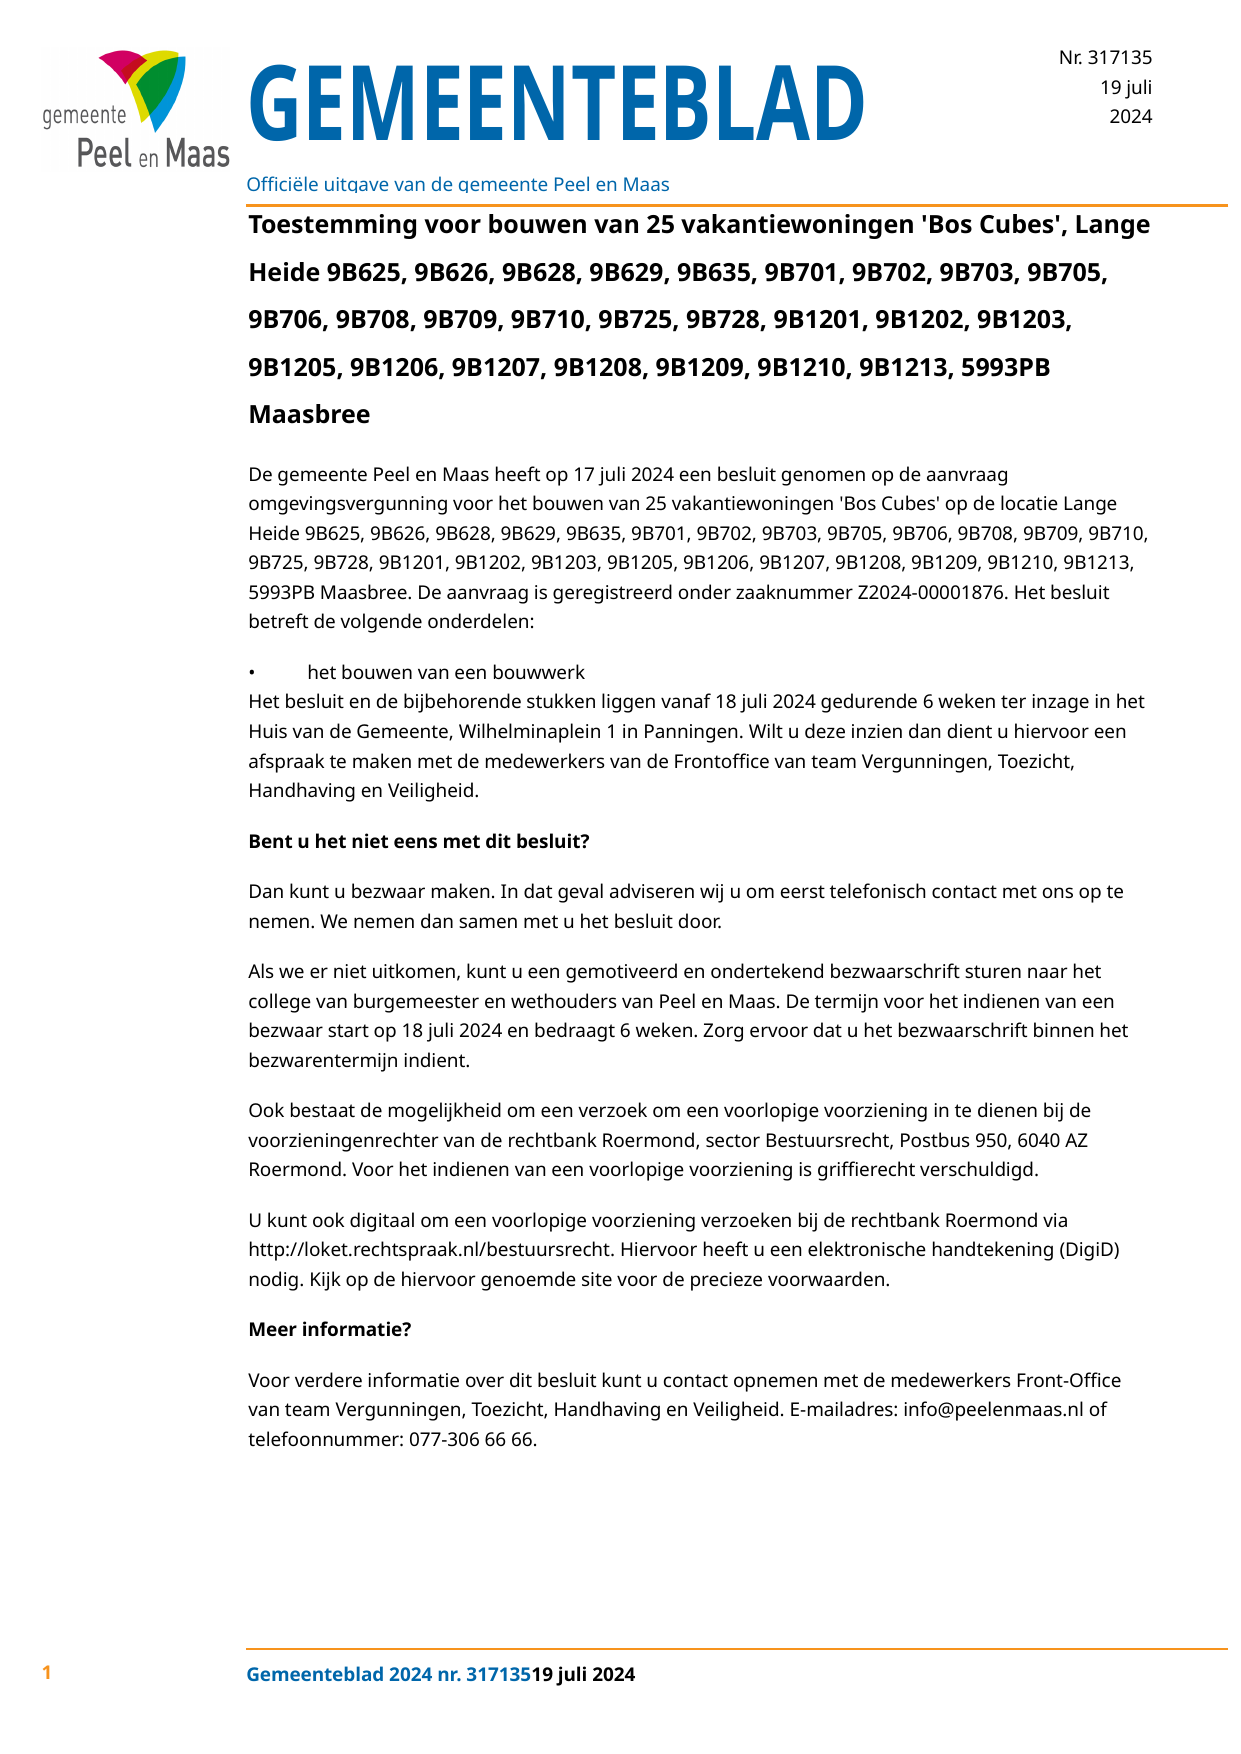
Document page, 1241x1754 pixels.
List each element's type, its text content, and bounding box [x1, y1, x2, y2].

text U kunt ook digitaal om een voorlopige voorziening verzoeken bij de rechtbank Roermond via http://loket.rechtspraak.nl/bestuursrecht. Hiervoor heeft u een elektronische handtekening (DigiD) nodig. Kijk op de hiervoor genoemde site voor de precieze voorwaarden. [248, 1207, 1152, 1292]
text Dan kunt u bezwaar maken. In dat geval adviseren wij u om eerst telefonisch contact met ons op te nemen. We nemen dan samen met u het besluit door. [248, 878, 1152, 933]
picture [41, 47, 231, 172]
text Bent u het niet eens met dit besluit? [248, 828, 1152, 853]
list het bouwen van een bouwwerk [248, 659, 1152, 685]
text Ook bestaat de mogelijkheid om een verzoek om een voorlopige voorziening in te dienen bij de voorzieningenrechter van de rechtbank Roermond, sector Bestuursrecht, Postbus 950, 6040 AZ Roermond. Voor het indienen van een voorlopige voorziening is griffierecht verschuldigd. [248, 1097, 1152, 1182]
text De gemeente Peel en Maas heeft op 17 juli 2024 een besluit genomen op de aanvraag omgevingsvergunning voor het bouwen van 25 vakantiewoningen 'Bos Cubes' op de locatie Lange Heide 9B625, 9B626, 9B628, 9B629, 9B635, 9B701, 9B702, 9B703, 9B705, 9B706, 9B708, 9B709, 9B710, 9B725, 9B728, 9B1201, 9B1202, 9B1203, 9B1205, 9B1206, 9B1207, 9B1208, 9B1209, 9B1210, 9B1213, 5993PB Maasbree. De aanvraag is geregistreerd onder zaaknummer Z2024-00001876. Het besluit betreft de volgende onderdelen: [248, 461, 1152, 634]
text Voor verdere informatie over dit besluit kunt u contact opnemen met de medewerkers Front-Office van team Vergunningen, Toezicht, Handhaving en Veiligheid. E-mailadres: info@peelenmaas.nl of telefoonnummer: 077-306 66 66. [248, 1367, 1152, 1452]
text Het besluit en de bijbehorende stukken liggen vanaf 18 juli 2024 gedurende 6 weken ter inzage in het Huis van de Gemeente, Wilhelminaplein 1 in Panningen. Wilt u deze inzien dan dient u hiervoor een afspraak te maken met de medewerkers van de Frontoffice van team Vergunningen, Toezicht, Handhaving en Veiligheid. [248, 689, 1152, 803]
text Meer informatie? [248, 1317, 1152, 1342]
text Toestemming voor bouwen van 25 vakantiewoningen 'Bos Cubes', Lange Heide 9B625, 9B626, 9B628, 9B629, 9B635, 9B701, 9B702, 9B703, 9B705, 9B706, 9B708, 9B709, 9B710, 9B725, 9B728, 9B1201, 9B1202, 9B1203, 9B1205, 9B1206, 9B1207, 9B1208, 9B1209, 9B1210, 9B1213, 5993PB Maasbree [248, 207, 1152, 431]
text Als we er niet uitkomen, kunt u een gemotiveerd en ondertekend bezwaarschrift sturen naar het college van burgemeester en wethouders van Peel en Maas. De termijn voor het indienen van een bezwaar start op 18 juli 2024 en bedraagt 6 weken. Zorg ervoor dat u het bezwaarschrift binnen het bezwarentermijn indient. [248, 958, 1152, 1073]
